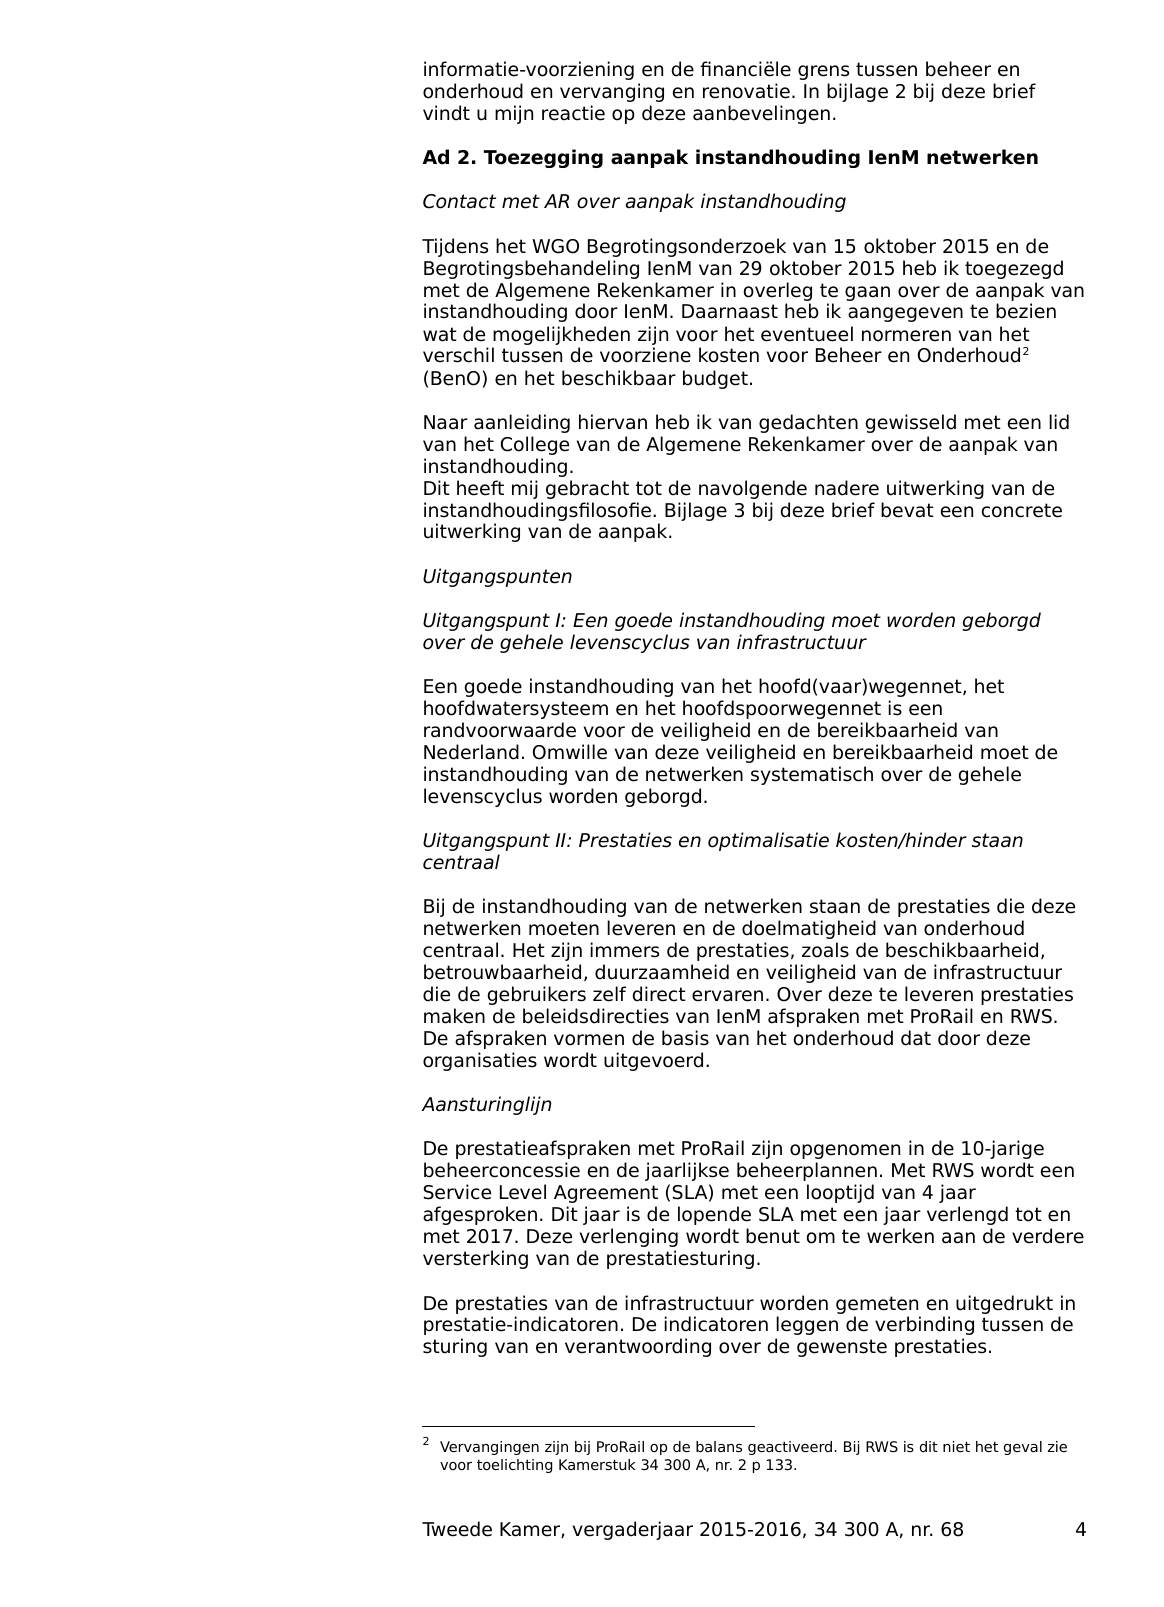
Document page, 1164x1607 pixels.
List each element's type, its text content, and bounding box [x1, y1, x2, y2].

text De prestatieafspraken met ProRail zijn opgenomen in de 10-jarige beheerconcessie en de jaarlijkse beheerplannen. Met RWS wordt een Service Level Agreement (SLA) met een looptijd van 4 jaar afgesproken. Dit jaar is de lopende SLA met een jaar verlengd tot en met 2017. Deze verlenging wordt benut om te werken aan de verdere versterking van de prestatiesturing. [422, 1138, 1087, 1270]
text Vervangingen zijn bij ProRail op de balans geactiveerd. Bij RWS is dit niet het geval zie voor toelichting Kamerstuk 34 300 A, nr. 2 p 133. [422, 1435, 1087, 1474]
text Dit heeft mij gebracht tot de navolgende nadere uitwerking van de instandhoudingsfilosofie. Bijlage 3 bij deze brief bevat een concrete uitwerking van de aanpak. [422, 477, 1087, 543]
subtitle Aansturinglijn [422, 1094, 1087, 1116]
subtitle Uitgangspunt I: Een goede instandhouding moet worden geborgd over de gehele levenscyclus van infrastructuur [422, 610, 1087, 654]
subtitle Contact met AR over aanpak instandhouding [422, 191, 1087, 213]
subtitle Uitgangspunten [422, 566, 1087, 588]
text Naar aanleiding hiervan heb ik van gedachten gewisseld met een lid van het College van de Algemene Rekenkamer over de aanpak van instandhouding. [422, 412, 1087, 477]
text De prestaties van de infrastructuur worden gemeten en uitgedrukt in prestatie-indicatoren. De indicatoren leggen de verbinding tussen de sturing van en verantwoording over de gewenste prestaties. [422, 1292, 1087, 1358]
subtitle Uitgangspunt II: Prestaties en optimalisatie kosten/hinder staan centraal [422, 830, 1087, 874]
text Bij de instandhouding van de netwerken staan de prestaties die deze netwerken moeten leveren en de doelmatigheid van onderhoud centraal. Het zijn immers de prestaties, zoals de beschikbaarheid, betrouwbaarheid, duurzaamheid en veiligheid van de infrastructuur die de gebruikers zelf direct ervaren. Over deze te leveren prestaties maken de beleidsdirecties van IenM afspraken met ProRail en RWS. De afspraken vormen de basis van het onderhoud dat door deze organisaties wordt uitgevoerd. [422, 896, 1087, 1072]
text Een goede instandhouding van het hoofd(vaar)wegennet, het hoofdwatersysteem en het hoofdspoorwegennet is een randvoorwaarde voor de veiligheid en de bereikbaarheid van Nederland. Omwille van deze veiligheid en bereikbaarheid moet de instandhouding van de netwerken systematisch over de gehele levenscyclus worden geborgd. [422, 676, 1087, 808]
text Tijdens het WGO Begrotingsonderzoek van 15 oktober 2015 en de Begrotingsbehandeling IenM van 29 oktober 2015 heb ik toegezegd met de Algemene Rekenkamer in overleg te gaan over de aanpak van instandhouding door IenM. Daarnaast heb ik aangegeven te bezien wat de mogelijkheden zijn voor het eventueel normeren van het verschil tussen de voorziene kosten voor Beheer en Onderhoud (BenO) en het beschikbaar budget. [422, 236, 1087, 389]
text informatie-voorziening en de financiële grens tussen beheer en onderhoud en vervanging en renovatie. In bijlage 2 bij deze brief vindt u mijn reactie op deze aanbevelingen. [422, 59, 1087, 125]
subtitle Ad 2. Toezegging aanpak instandhouding IenM netwerken [422, 147, 1087, 169]
